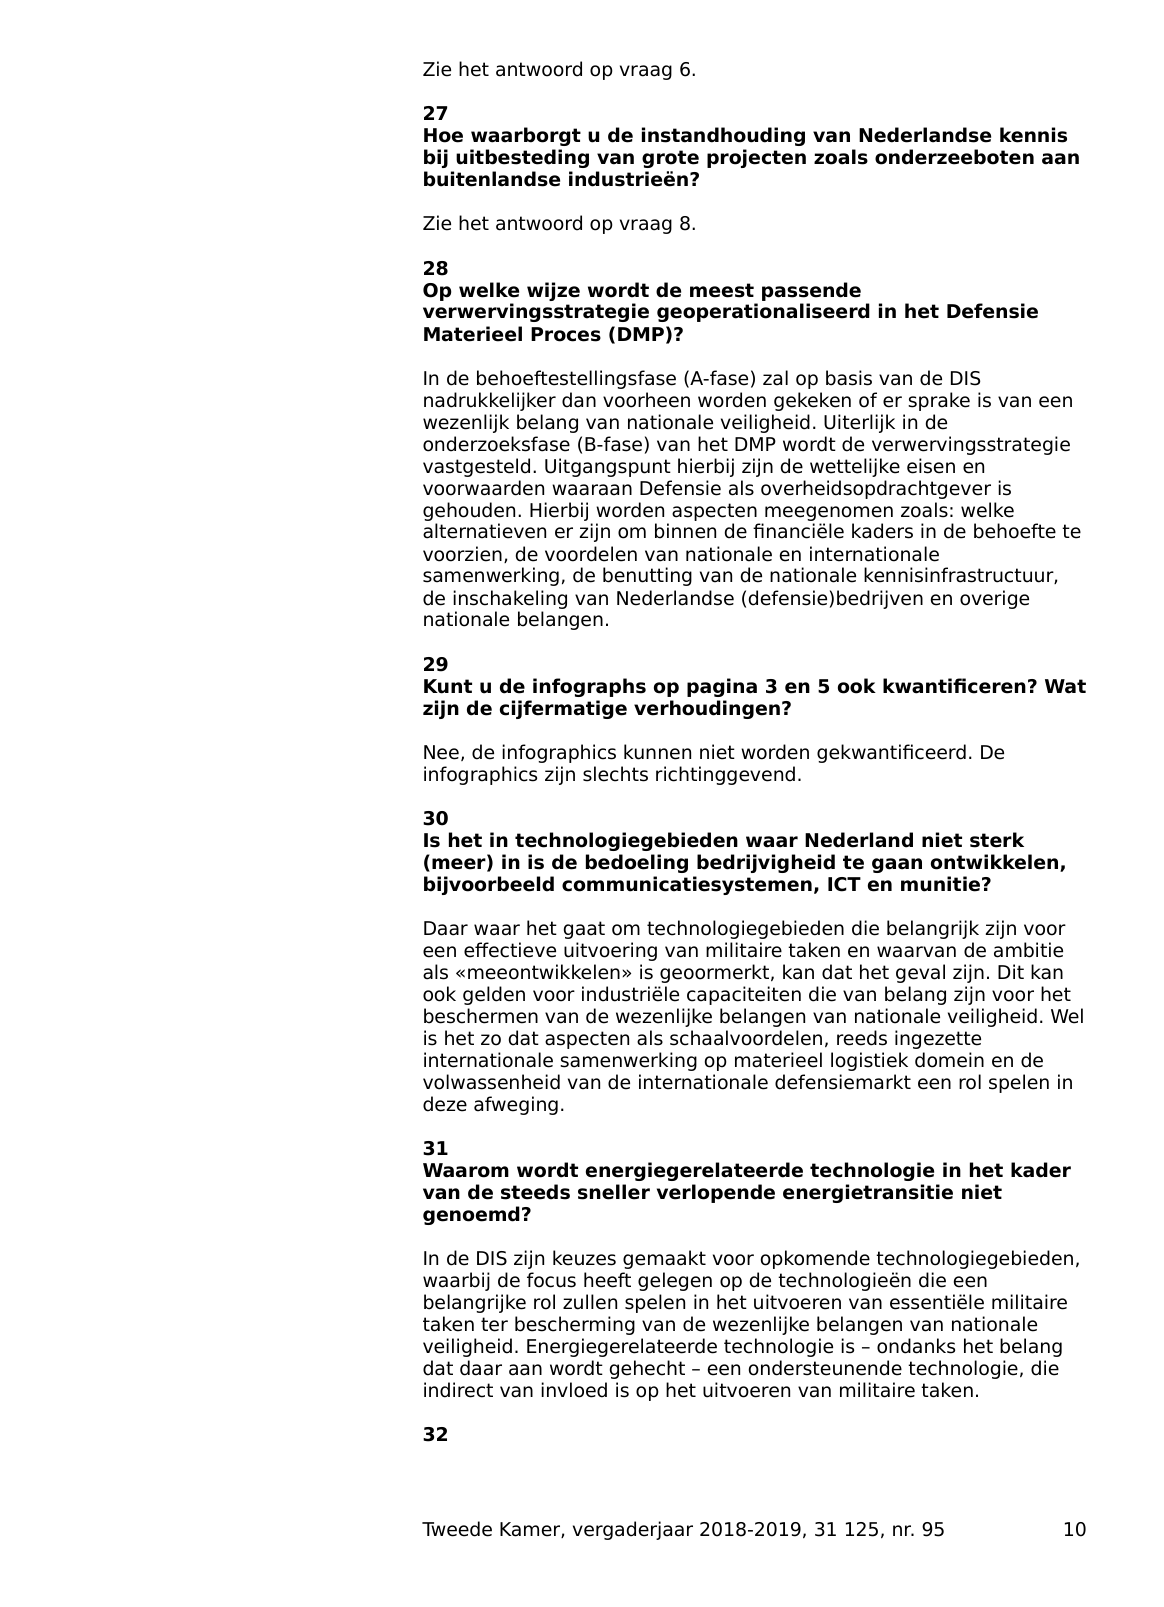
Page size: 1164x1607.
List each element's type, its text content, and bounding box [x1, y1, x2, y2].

text 32 [422, 1424, 1087, 1446]
text 31 [422, 1138, 1087, 1160]
text 27 [422, 103, 1087, 125]
text 28 [422, 257, 1087, 279]
text Op welke wijze wordt de meest passende verwervingsstrategie geoperationaliseerd in het Defensie Materieel Proces (DMP)? [422, 279, 1087, 345]
text Waarom wordt energiegerelateerde technologie in het kader van de steeds sneller verlopende energietransitie niet genoemd? [422, 1160, 1087, 1226]
text Hoe waarborgt u de instandhouding van Nederlandse kennis bij uitbesteding van grote projecten zoals onderzeeboten aan buitenlandse industrieën? [422, 125, 1087, 191]
text 29 [422, 653, 1087, 676]
text Zie het antwoord op vraag 6. [422, 59, 1087, 81]
text Is het in technologiegebieden waar Nederland niet sterk (meer) in is de bedoeling bedrijvigheid te gaan ontwikkelen, bijvoorbeeld communicatiesystemen, ICT en munitie? [422, 830, 1087, 896]
text Zie het antwoord op vraag 8. [422, 213, 1087, 235]
text In de behoeftestellingsfase (A-fase) zal op basis van de DIS nadrukkelijker dan voorheen worden gekeken of er sprake is van een wezenlijk belang van nationale veiligheid. Uiterlijk in de onderzoeksfase (B-fase) van het DMP wordt de verwervingsstrategie vastgesteld. Uitgangspunt hierbij zijn de wettelijke eisen en voorwaarden waaraan Defensie als overheidsopdrachtgever is gehouden. Hierbij worden aspecten meegenomen zoals: welke alternatieven er zijn om binnen de financiële kaders in de behoefte te voorzien, de voordelen van nationale en internationale samenwerking, de benutting van de nationale kennisinfrastructuur, de inschakeling van Nederlandse (defensie)bedrijven en overige nationale belangen. [422, 368, 1087, 631]
text Nee, de infographics kunnen niet worden gekwantificeerd. De infographics zijn slechts richtinggevend. [422, 742, 1087, 786]
text Daar waar het gaat om technologiegebieden die belangrijk zijn voor een effectieve uitvoering van militaire taken en waarvan de ambitie als «meeontwikkelen» is geoormerkt, kan dat het geval zijn. Dit kan ook gelden voor industriële capaciteiten die van belang zijn voor het beschermen van de wezenlijke belangen van nationale veiligheid. Wel is het zo dat aspecten als schaalvoordelen, reeds ingezette internationale samenwerking op materieel logistiek domein en de volwassenheid van de internationale defensiemarkt een rol spelen in deze afweging. [422, 918, 1087, 1116]
text In de DIS zijn keuzes gemaakt voor opkomende technologiegebieden, waarbij de focus heeft gelegen op de technologieën die een belangrijke rol zullen spelen in het uitvoeren van essentiële militaire taken ter bescherming van de wezenlijke belangen van nationale veiligheid. Energiegerelateerde technologie is – ondanks het belang dat daar aan wordt gehecht – een ondersteunende technologie, die indirect van invloed is op het uitvoeren van militaire taken. [422, 1248, 1087, 1402]
text Kunt u de infographs op pagina 3 en 5 ook kwantificeren? Wat zijn de cijfermatige verhoudingen? [422, 676, 1087, 719]
text 30 [422, 808, 1087, 830]
